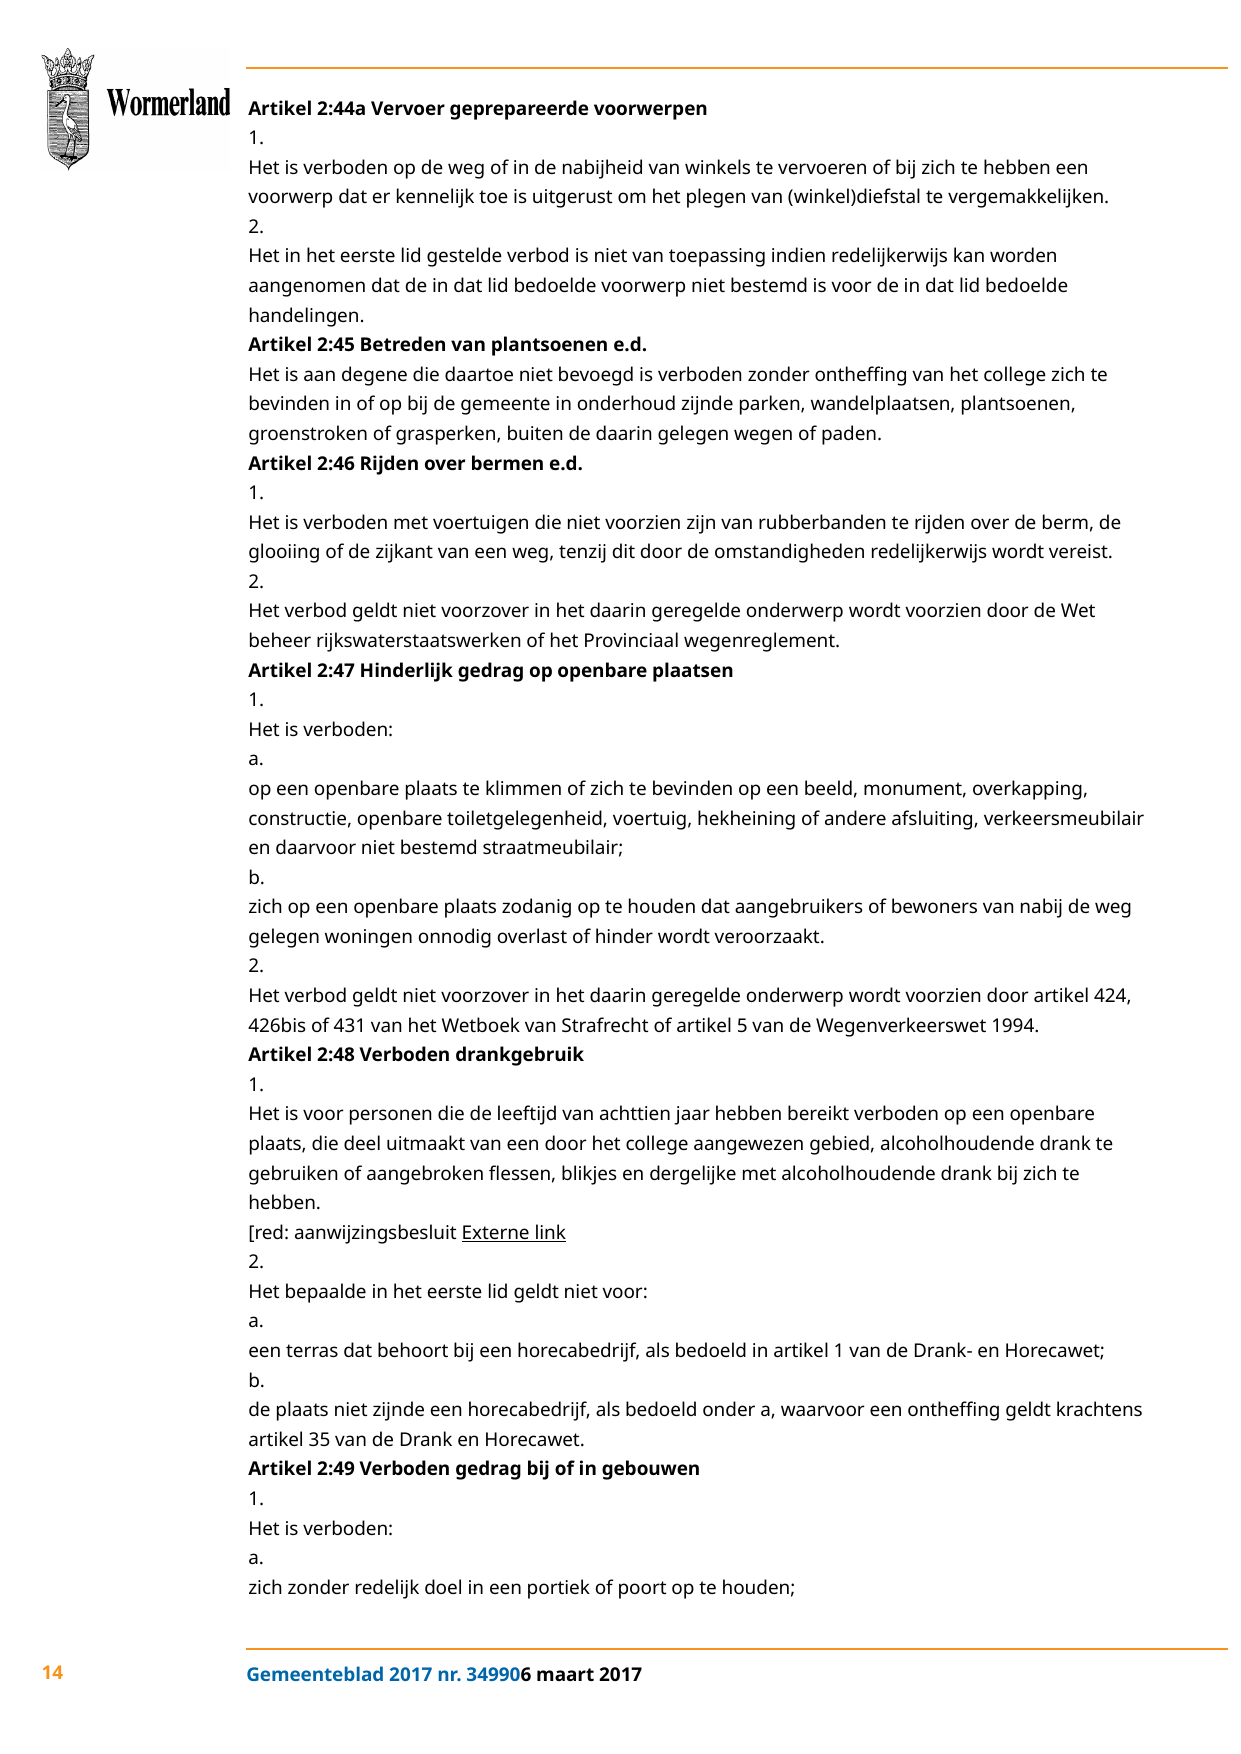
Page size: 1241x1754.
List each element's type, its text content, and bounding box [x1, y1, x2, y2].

text Artikel 2:47 Hinderlijk gedrag op openbare plaatsen [248, 657, 1152, 683]
text zich zonder redelijk doel in een portiek of poort op te houden; [248, 1574, 1152, 1600]
text a. [248, 746, 1152, 771]
text Het bepaalde in het eerste lid geldt niet voor: [248, 1278, 1152, 1304]
picture [41, 47, 231, 172]
text handelingen. [248, 302, 1152, 328]
text Het is verboden met voertuigen die niet voorzien zijn van rubberbanden te rijden over de berm, de glooiing of de zijkant van een weg, tenzij dit door de omstandigheden redelijkerwijs wordt vereist. [248, 509, 1152, 564]
text Het in het eerste lid gestelde verbod is niet van toepassing indien redelijkerwijs kan worden [248, 243, 1152, 268]
text Het is verboden: [248, 1515, 1152, 1541]
text Artikel 2:46 Rijden over bermen e.d. [248, 450, 1152, 476]
text 1. [248, 1071, 1152, 1097]
text 1. [248, 124, 1152, 150]
text 1. [248, 479, 1152, 505]
text de plaats niet zijnde een horecabedrijf, als bedoeld onder a, waarvoor een ontheffing geldt krachtens artikel 35 van de Drank en Horecawet. [248, 1396, 1152, 1452]
text op een openbare plaats te klimmen of zich te bevinden op een beeld, monument, overkapping, constructie, openbare toiletgelegenheid, voertuig, hekheining of andere afsluiting, verkeersmeubilair en daarvoor niet bestemd straatmeubilair; [248, 775, 1152, 860]
text een terras dat behoort bij een horecabedrijf, als bedoeld in artikel 1 van de Drank- en Horecawet; [248, 1337, 1152, 1363]
text Het verbod geldt niet voorzover in het daarin geregelde onderwerp wordt voorzien door artikel 424, 426bis of 431 van het Wetboek van Strafrecht of artikel 5 van de Wegenverkeerswet 1994. [248, 982, 1152, 1038]
text 2. [248, 953, 1152, 978]
text 2. [248, 213, 1152, 239]
text aangenomen dat de in dat lid bedoelde voorwerp niet bestemd is voor de in dat lid bedoelde [248, 272, 1152, 298]
text [red: aanwijzingsbesluit Externe link [248, 1219, 1152, 1245]
text 2. [248, 1248, 1152, 1274]
text zich op een openbare plaats zodanig op te houden dat aangebruikers of bewoners van nabij de weg gelegen woningen onnodig overlast of hinder wordt veroorzaakt. [248, 893, 1152, 949]
text Artikel 2:44a Vervoer geprepareerde voorwerpen [248, 95, 1152, 121]
text Het verbod geldt niet voorzover in het daarin geregelde onderwerp wordt voorzien door de Wet beheer rijkswaterstaatswerken of het Provinciaal wegenreglement. [248, 598, 1152, 653]
text 1. [248, 1485, 1152, 1511]
text a. [248, 1308, 1152, 1333]
text Het is verboden op de weg of in de nabijheid van winkels te vervoeren of bij zich te hebben een voorwerp dat er kennelijk toe is uitgerust om het plegen van (winkel)diefstal te vergemakkelijken. [248, 154, 1152, 209]
text Het is verboden: [248, 716, 1152, 742]
text Het is voor personen die de leeftijd van achttien jaar hebben bereikt verboden op een openbare plaats, die deel uitmaakt van een door het college aangewezen gebied, alcoholhoudende drank te gebruiken of aangebroken flessen, blikjes en dergelijke met alcoholhoudende drank bij zich te hebben. [248, 1101, 1152, 1215]
text Artikel 2:48 Verboden drankgebruik [248, 1041, 1152, 1067]
text b. [248, 864, 1152, 890]
text b. [248, 1367, 1152, 1393]
text 1. [248, 686, 1152, 712]
text Het is aan degene die daartoe niet bevoegd is verboden zonder ontheffing van het college zich te bevinden in of op bij de gemeente in onderhoud zijnde parken, wandelplaatsen, plantsoenen, groenstroken of grasperken, buiten de daarin gelegen wegen of paden. [248, 361, 1152, 446]
text 2. [248, 568, 1152, 594]
text Artikel 2:45 Betreden van plantsoenen e.d. [248, 331, 1152, 357]
text Artikel 2:49 Verboden gedrag bij of in gebouwen [248, 1456, 1152, 1481]
text a. [248, 1544, 1152, 1570]
